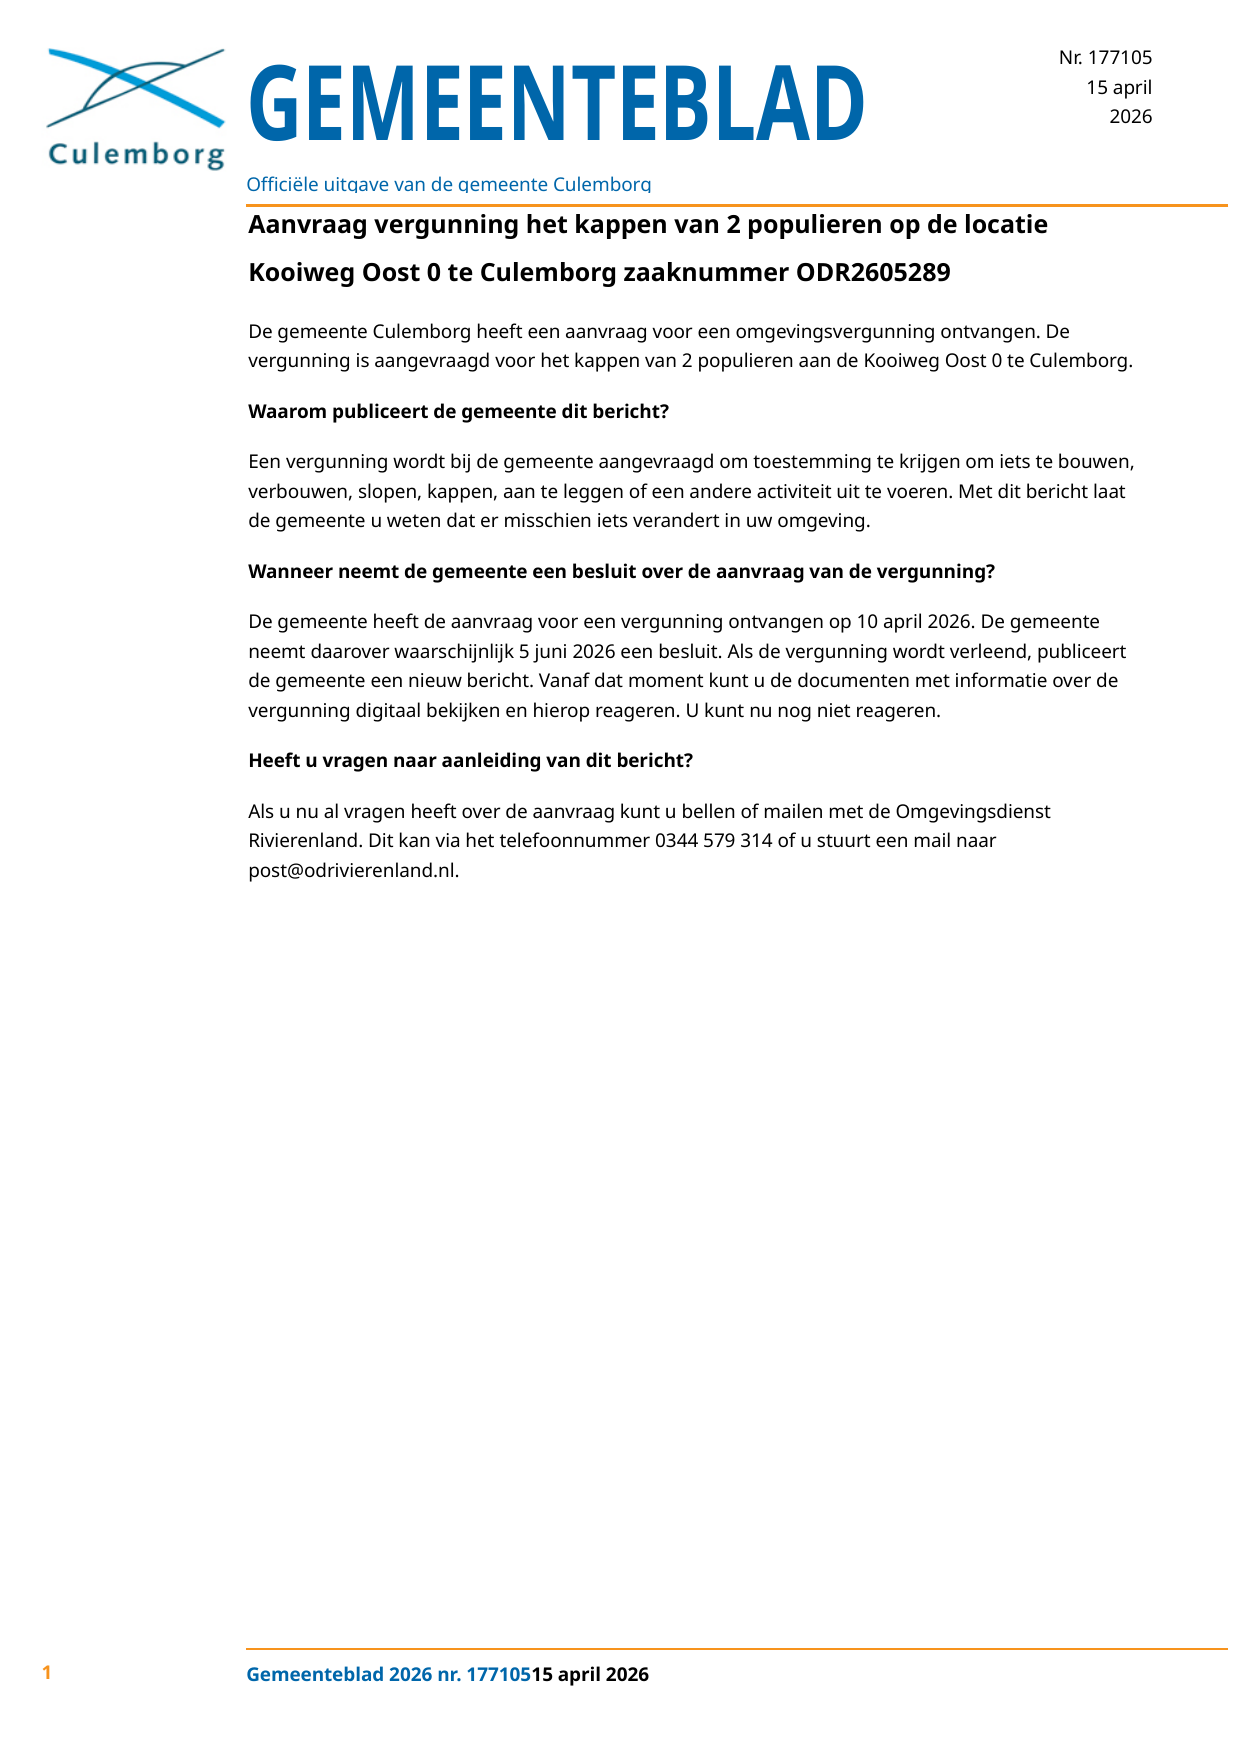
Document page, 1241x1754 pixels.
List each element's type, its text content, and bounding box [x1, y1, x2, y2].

text Een vergunning wordt bij de gemeente aangevraagd om toestemming te krijgen om iets te bouwen, verbouwen, slopen, kappen, aan te leggen of een andere activiteit uit te voeren. Met dit bericht laat de gemeente u weten dat er misschien iets verandert in uw omgeving. [248, 448, 1152, 533]
text Waarom publiceert de gemeente dit bericht? [248, 398, 1152, 424]
text De gemeente heeft de aanvraag voor een vergunning ontvangen op 10 april 2026. De gemeente neemt daarover waarschijnlijk 5 juni 2026 een besluit. Als de vergunning wordt verleend, publiceert de gemeente een nieuw bericht. Vanaf dat moment kunt u de documenten met informatie over de vergunning digitaal bekijken en hierop reageren. U kunt nu nog niet reageren. [248, 608, 1152, 723]
text De gemeente Culemborg heeft een aanvraag voor een omgevingsvergunning ontvangen. De vergunning is aangevraagd voor het kappen van 2 populieren aan de Kooiweg Oost 0 te Culemborg. [248, 318, 1152, 373]
text Aanvraag vergunning het kappen van 2 populieren op de locatie Kooiweg Oost 0 te Culemborg zaaknummer ODR2605289 [248, 207, 1152, 288]
text Wanneer neemt de gemeente een besluit over de aanvraag van de vergunning? [248, 558, 1152, 584]
text Heeft u vragen naar aanleiding van dit bericht? [248, 747, 1152, 773]
picture [41, 47, 231, 172]
text Als u nu al vragen heeft over de aanvraag kunt u bellen of mailen met de Omgevingsdienst Rivierenland. Dit kan via het telefoonnummer 0344 579 314 of u stuurt een mail naar post@odrivierenland.nl. [248, 798, 1152, 883]
